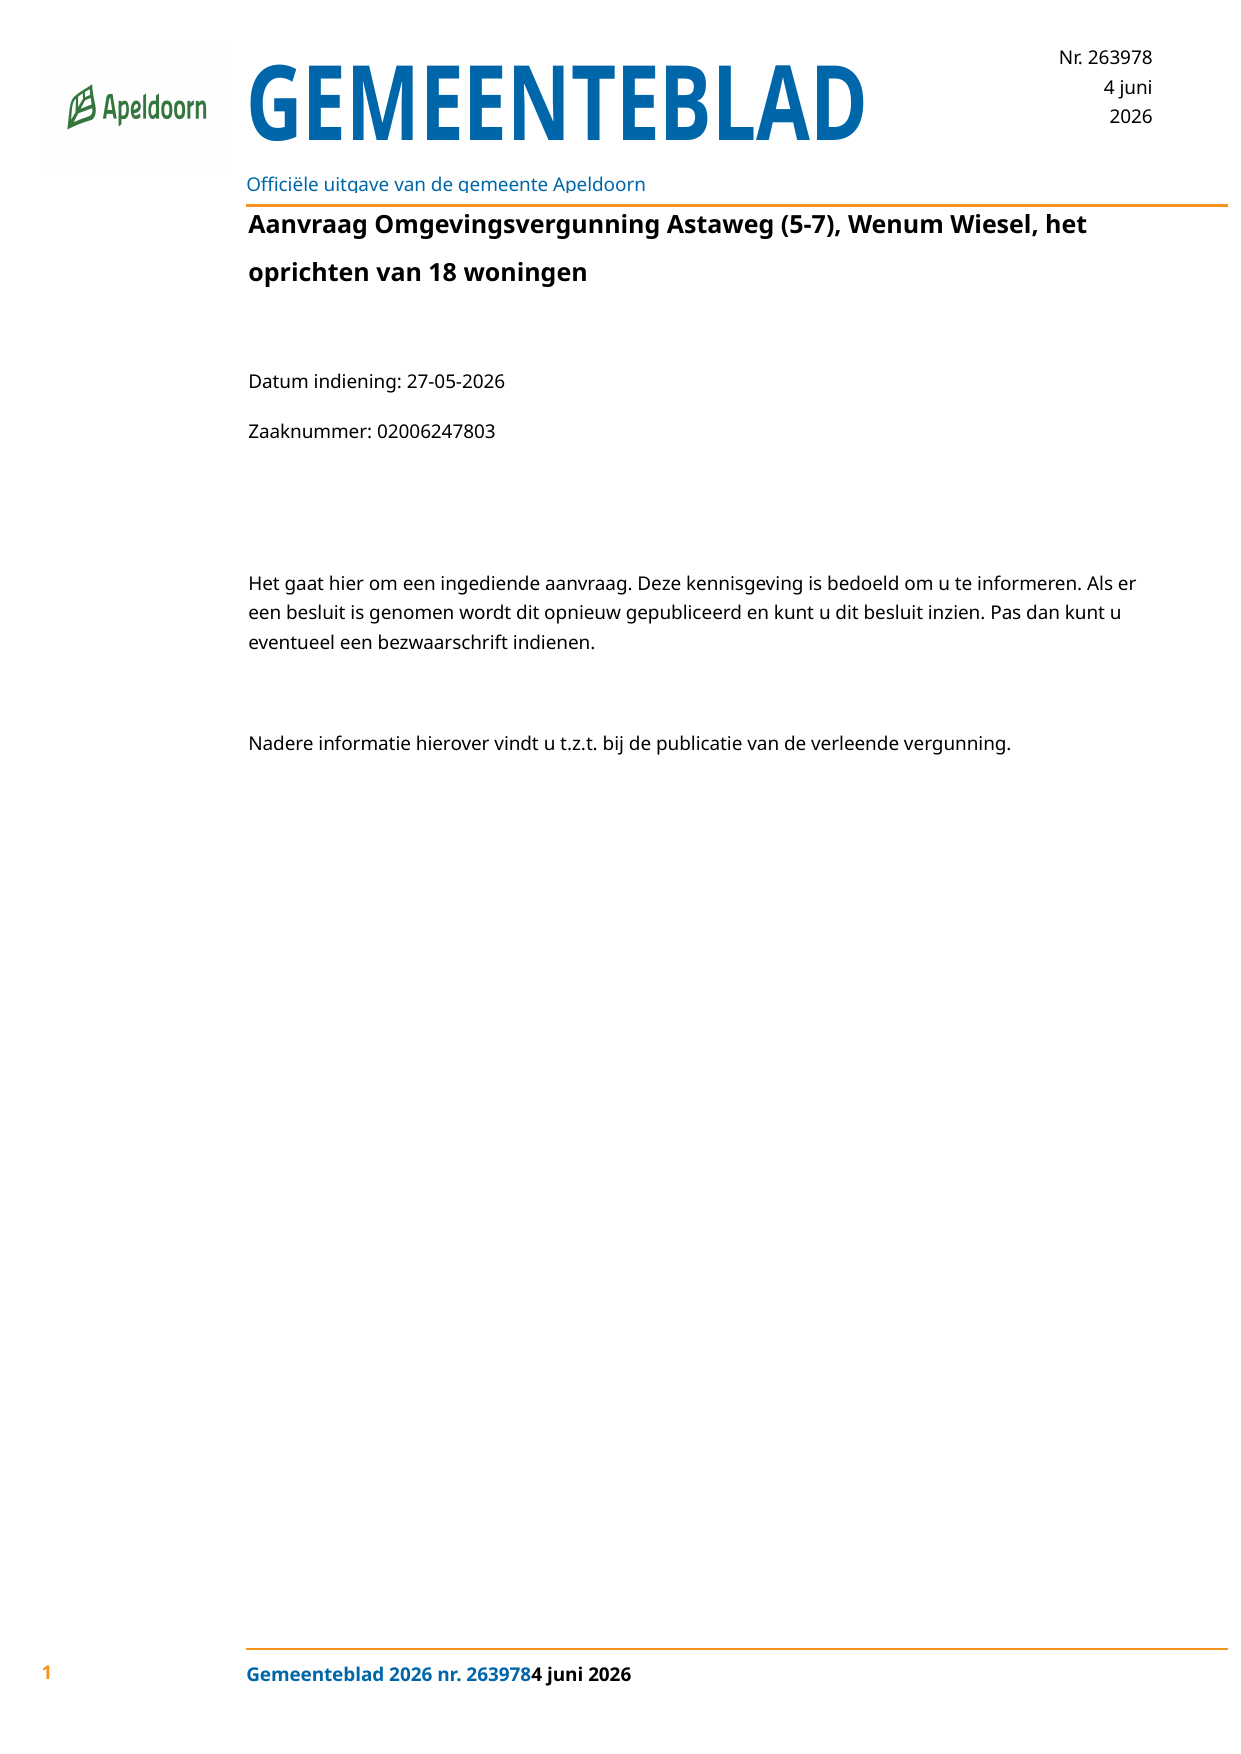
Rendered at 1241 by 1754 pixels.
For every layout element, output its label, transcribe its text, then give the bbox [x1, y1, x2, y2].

text Zaaknummer: 02006247803 [248, 419, 1152, 444]
picture [41, 47, 231, 172]
text Nadere informatie hierover vindt u t.z.t. bij de publicatie van de verleende vergunning. [248, 730, 1152, 756]
text Datum indiening: 27-05-2026 [248, 368, 1152, 394]
text Aanvraag Omgevingsvergunning Astaweg (5-7), Wenum Wiesel, het oprichten van 18 woningen [248, 207, 1152, 288]
text Het gaat hier om een ingediende aanvraag. Deze kennisgeving is bedoeld om u te informeren. Als er een besluit is genomen wordt dit opnieuw gepubliceerd en kunt u dit besluit inzien. Pas dan kunt u eventueel een bezwaarschrift indienen. [248, 570, 1152, 655]
